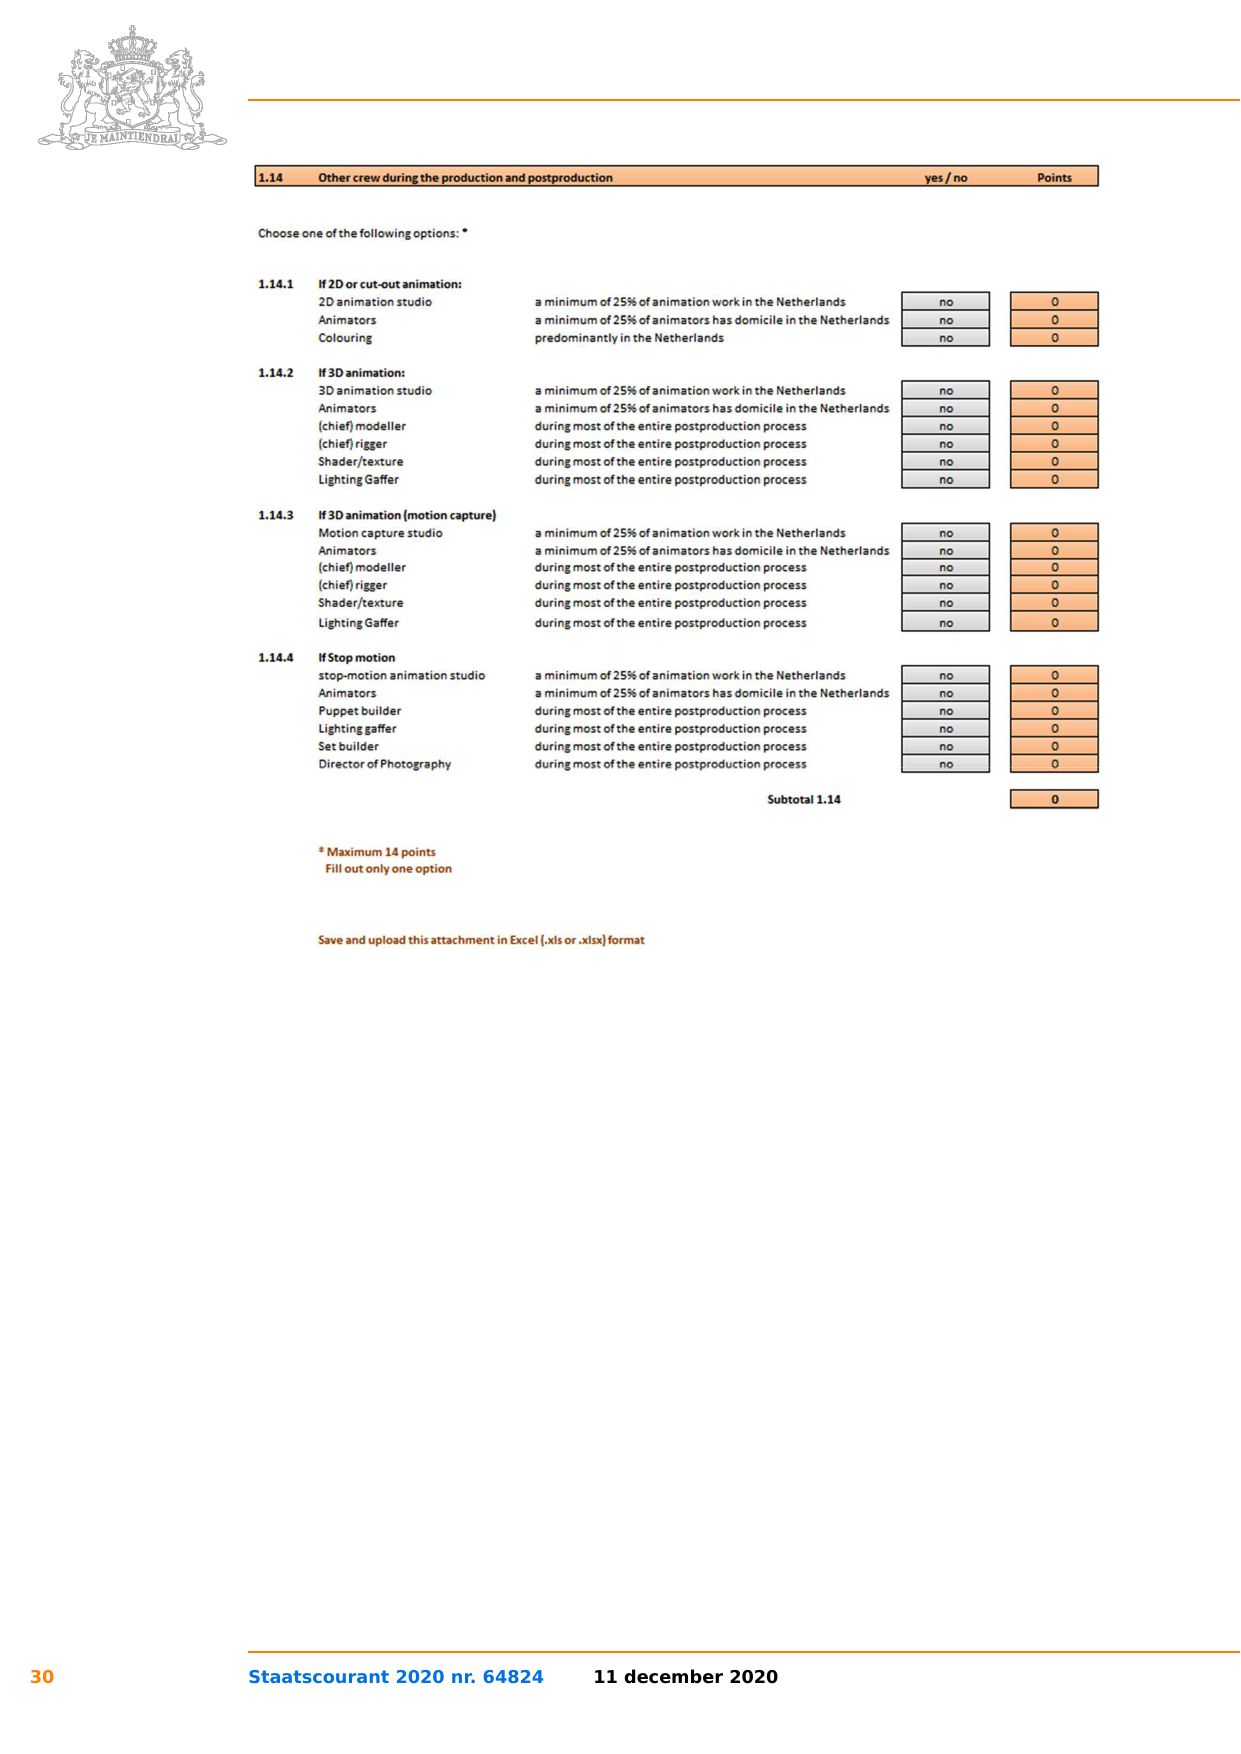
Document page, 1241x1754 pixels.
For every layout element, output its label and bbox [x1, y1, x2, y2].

picture [248, 151, 1134, 973]
picture [38, 25, 227, 150]
